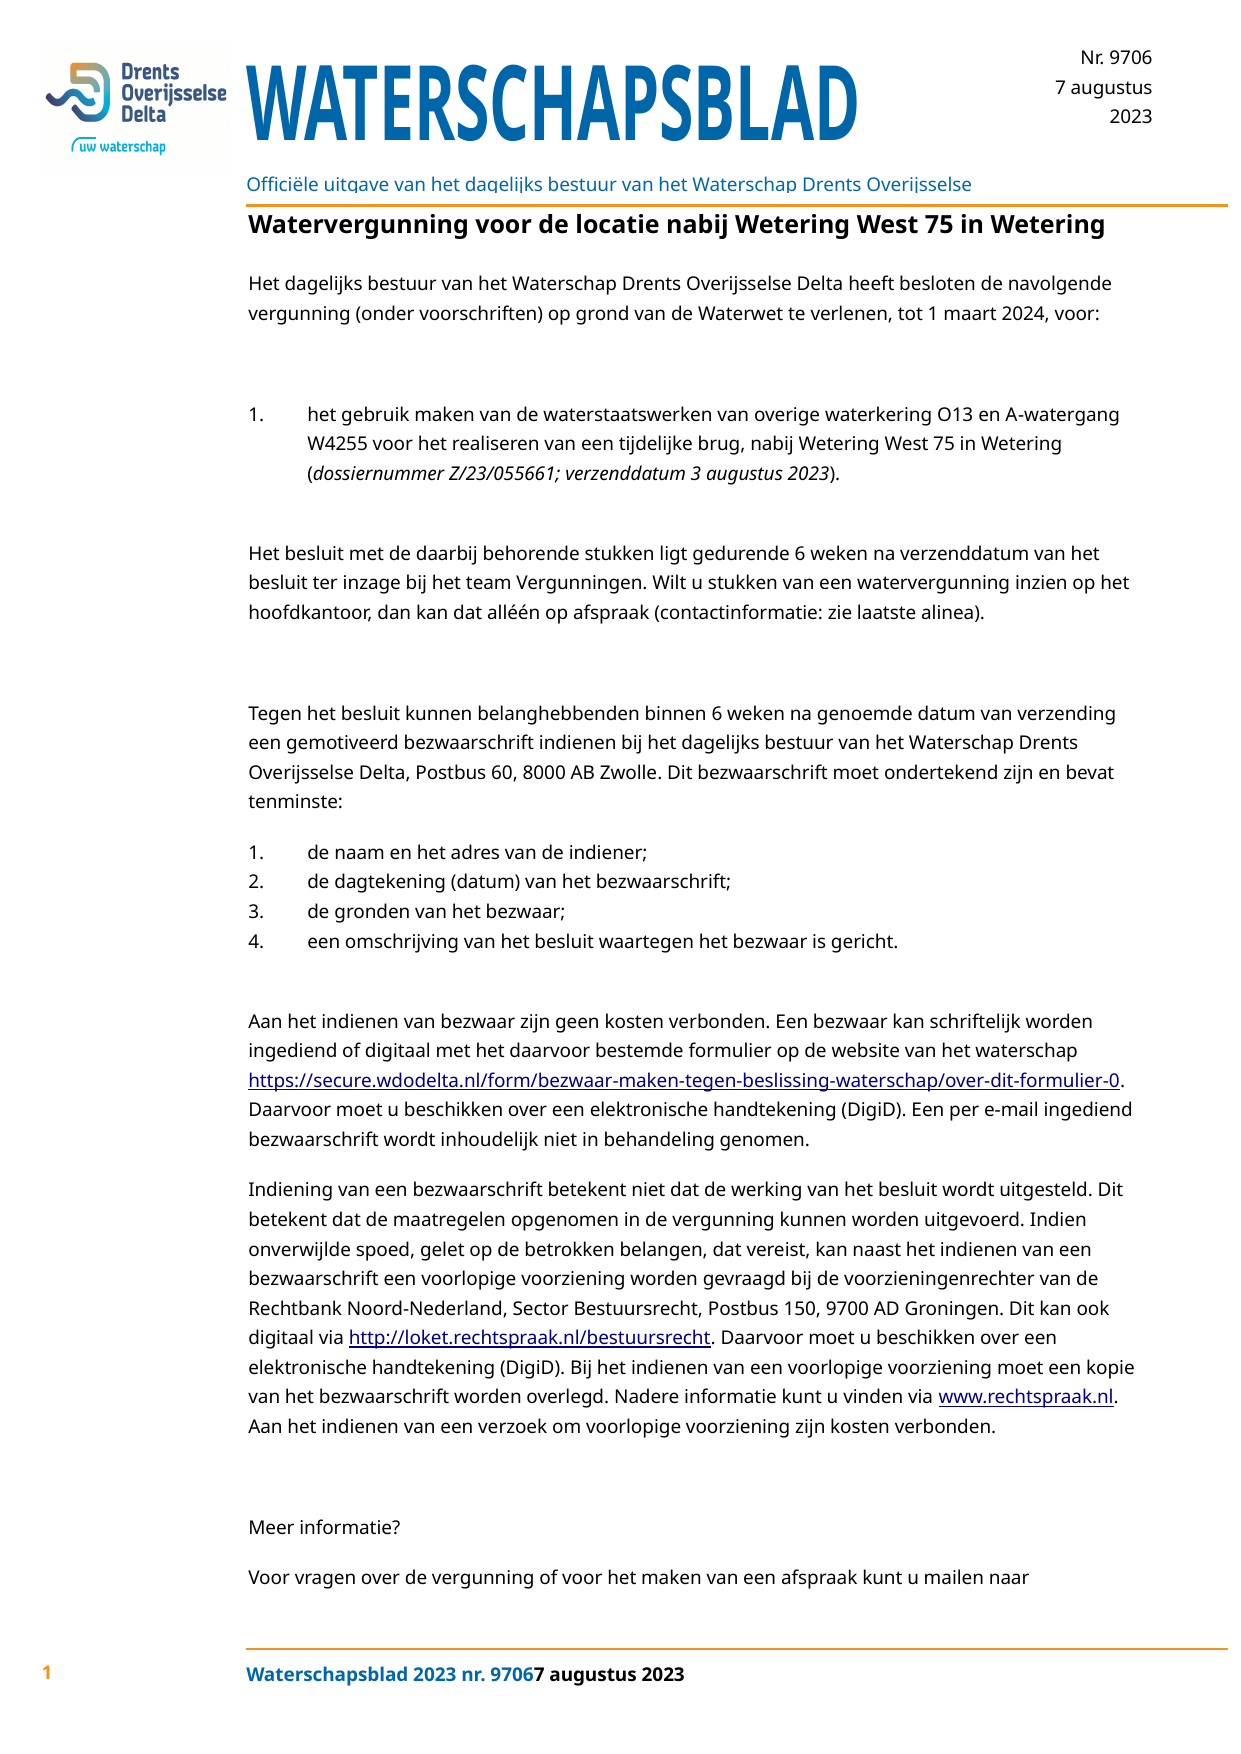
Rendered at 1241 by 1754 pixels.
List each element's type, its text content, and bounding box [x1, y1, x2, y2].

list de gronden van het bezwaar; [248, 898, 1152, 924]
text Aan het indienen van bezwaar zijn geen kosten verbonden. Een bezwaar kan schriftelijk worden ingediend of digitaal met het daarvoor bestemde formulier op de website van het waterschap https://secure.wdodelta.nl/form/bezwaar-maken-tegen-beslissing-waterschap/over-dit-formulier-0. Daarvoor moet u beschikken over een elektronische handtekening (DigiD). Een per e-mail ingediend bezwaarschrift wordt inhoudelijk niet in behandeling genomen. [248, 1008, 1152, 1152]
picture [41, 47, 231, 172]
list het gebruik maken van de waterstaatswerken van overige waterkering O13 en A‑watergang W4255 voor het realiseren van een tijdelijke brug, nabij Wetering West 75 in Wetering (dossiernummer Z/23/055661; verzenddatum 3 augustus 2023). [248, 401, 1152, 486]
list de dagtekening (datum) van het bezwaarschrift; [248, 869, 1152, 894]
text Voor vragen over de vergunning of voor het maken van een afspraak kunt u mailen naar [248, 1564, 1152, 1590]
text Meer informatie? [248, 1514, 1152, 1540]
text Tegen het besluit kunnen belanghebbenden binnen 6 weken na genoemde datum van verzending een gemotiveerd bezwaarschrift indienen bij het dagelijks bestuur van het Waterschap Drents Overijsselse Delta, Postbus 60, 8000 AB Zwolle. Dit bezwaarschrift moet ondertekend zijn en bevat tenminste: [248, 700, 1152, 814]
text Het dagelijks bestuur van het Waterschap Drents Overijsselse Delta heeft besloten de navolgende vergunning (onder voorschriften) op grond van de Waterwet te verlenen, tot 1 maart 2024, voor: [248, 270, 1152, 326]
list een omschrijving van het besluit waartegen het bezwaar is gericht. [248, 928, 1152, 953]
text Het besluit met de daarbij behorende stukken ligt gedurende 6 weken na verzenddatum van het besluit ter inzage bij het team Vergunningen. Wilt u stukken van een watervergunning inzien op het hoofdkantoor, dan kan dat alléén op afspraak (contactinformatie: zie laatste alinea). [248, 540, 1152, 625]
text Indiening van een bezwaarschrift betekent niet dat de werking van het besluit wordt uitgesteld. Dit betekent dat de maatregelen opgenomen in de vergunning kunnen worden uitgevoerd. Indien onverwijlde spoed, gelet op de betrokken belangen, dat vereist, kan naast het indienen van een bezwaarschrift een voorlopige voorziening worden gevraagd bij de voorzieningenrechter van de Rechtbank Noord-Nederland, Sector Bestuursrecht, Postbus 150, 9700 AD Groningen. Dit kan ook digitaal via http://loket.rechtspraak.nl/bestuursrecht. Daarvoor moet u beschikken over een elektronische handtekening (DigiD). Bij het indienen van een voorlopige voorziening moet een kopie van het bezwaarschrift worden overlegd. Nadere informatie kunt u vinden via www.rechtspraak.nl. Aan het indienen van een verzoek om voorlopige voorziening zijn kosten verbonden. [248, 1177, 1152, 1439]
text Watervergunning voor de locatie nabij Wetering West 75 in Wetering [248, 207, 1152, 241]
list de naam en het adres van de indiener; [248, 839, 1152, 865]
